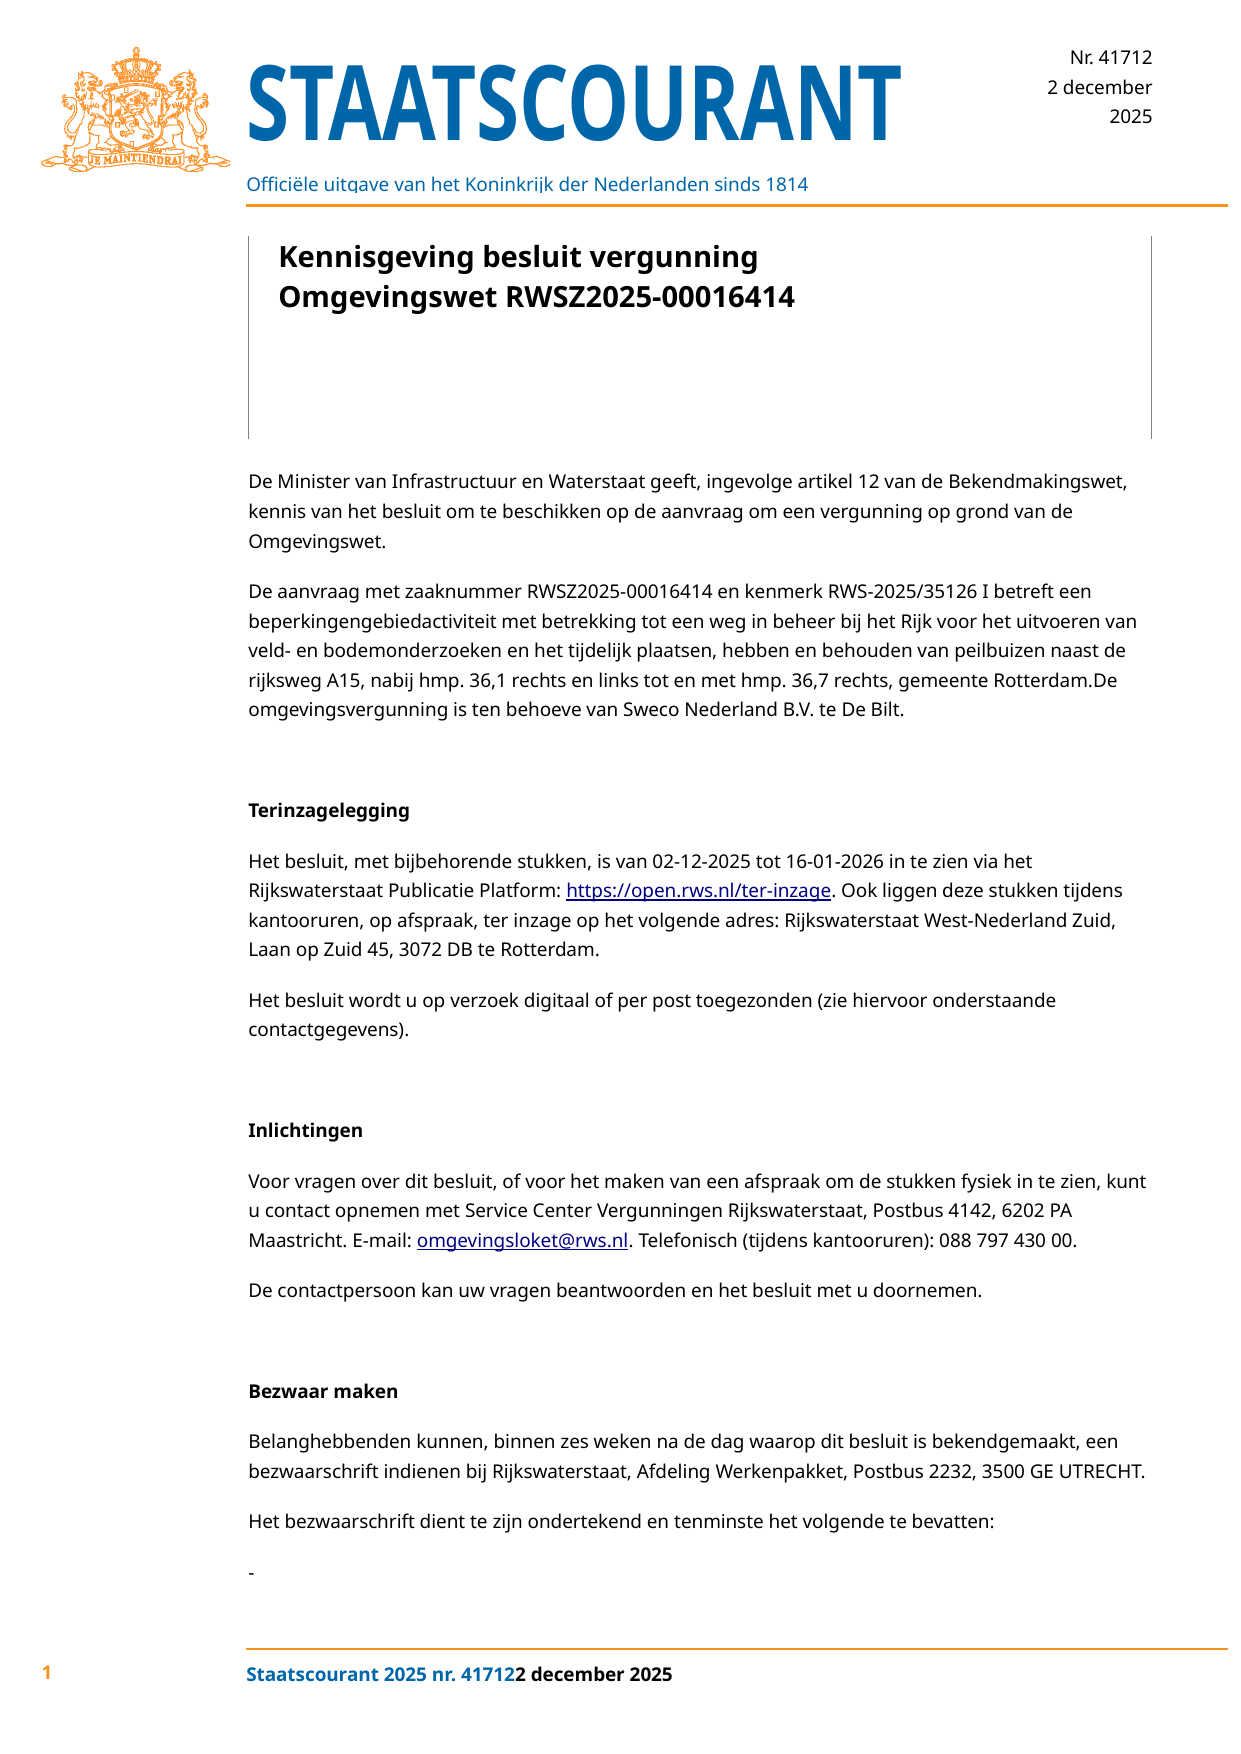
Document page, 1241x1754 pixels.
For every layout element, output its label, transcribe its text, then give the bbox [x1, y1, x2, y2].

text Voor vragen over dit besluit, of voor het maken van een afspraak om de stukken fysiek in te zien, kunt u contact opnemen met Service Center Vergunningen Rijkswaterstaat, Postbus 4142, 6202 PA Maastricht. E-mail: omgevingsloket@rws.nl. Telefonisch (tijdens kantooruren): 088 797 430 00. [248, 1168, 1152, 1253]
text De aanvraag met zaaknummer RWSZ2025-00016414 en kenmerk RWS-2025/35126 I betreft een beperkingengebiedactiviteit met betrekking tot een weg in beheer bij het Rijk voor het uitvoeren van veld- en bodemonderzoeken en het tijdelijk plaatsen, hebben en behouden van peilbuizen naast de rijksweg A15, nabij hmp. 36,1 rechts en links tot en met hmp. 36,7 rechts, gemeente Rotterdam.De omgevingsvergunning is ten behoeve van Sweco Nederland B.V. te De Bilt. [248, 578, 1152, 722]
text De contactpersoon kan uw vragen beantwoorden en het besluit met u doornemen. [248, 1277, 1152, 1303]
text Het bezwaarschrift dient te zijn ondertekend en tenminste het volgende te bevatten: [248, 1509, 1152, 1534]
table_header [1090, 236, 1151, 413]
table_header [850, 414, 1151, 439]
table_header [850, 236, 912, 413]
text Terinzagelegging [248, 797, 1152, 823]
text Het besluit, met bijbehorende stukken, is van 02-12-2025 tot 16-01-2026 in te zien via het Rijkswaterstaat Publicatie Platform: https://open.rws.nl/ter-inzage. Ook liggen deze stukken tijdens kantooruren, op afspraak, ter inzage op het volgende adres: Rijkswaterstaat West-Nederland Zuid, Laan op Zuid 45, 3072 DB te Rotterdam. [248, 848, 1152, 962]
text Bezwaar maken [248, 1378, 1152, 1404]
text Het besluit wordt u op verzoek digitaal of per post toegezonden (zie hiervoor onderstaande contactgegevens). [248, 987, 1152, 1042]
text Belanghebbenden kunnen, binnen zes weken na de dag waarop dit besluit is bekendgemaakt, een bezwaarschrift indienen bij Rijkswaterstaat, Afdeling Werkenpakket, Postbus 2232, 3500 GE UTRECHT. [248, 1429, 1152, 1484]
text De Minister van Infrastructuur en Waterstaat geeft, ingevolge artikel 12 van de Bekendmakingswet, kennis van het besluit om te beschikken op de aanvraag om een vergunning op grond van de Omgevingswet. [248, 469, 1152, 553]
text Inlichtingen [248, 1117, 1152, 1143]
picture [41, 47, 231, 172]
table_header Kennisgeving besluit vergunning Omgevingswet RWSZ2025-00016414 [249, 236, 850, 439]
picture [912, 236, 1090, 414]
